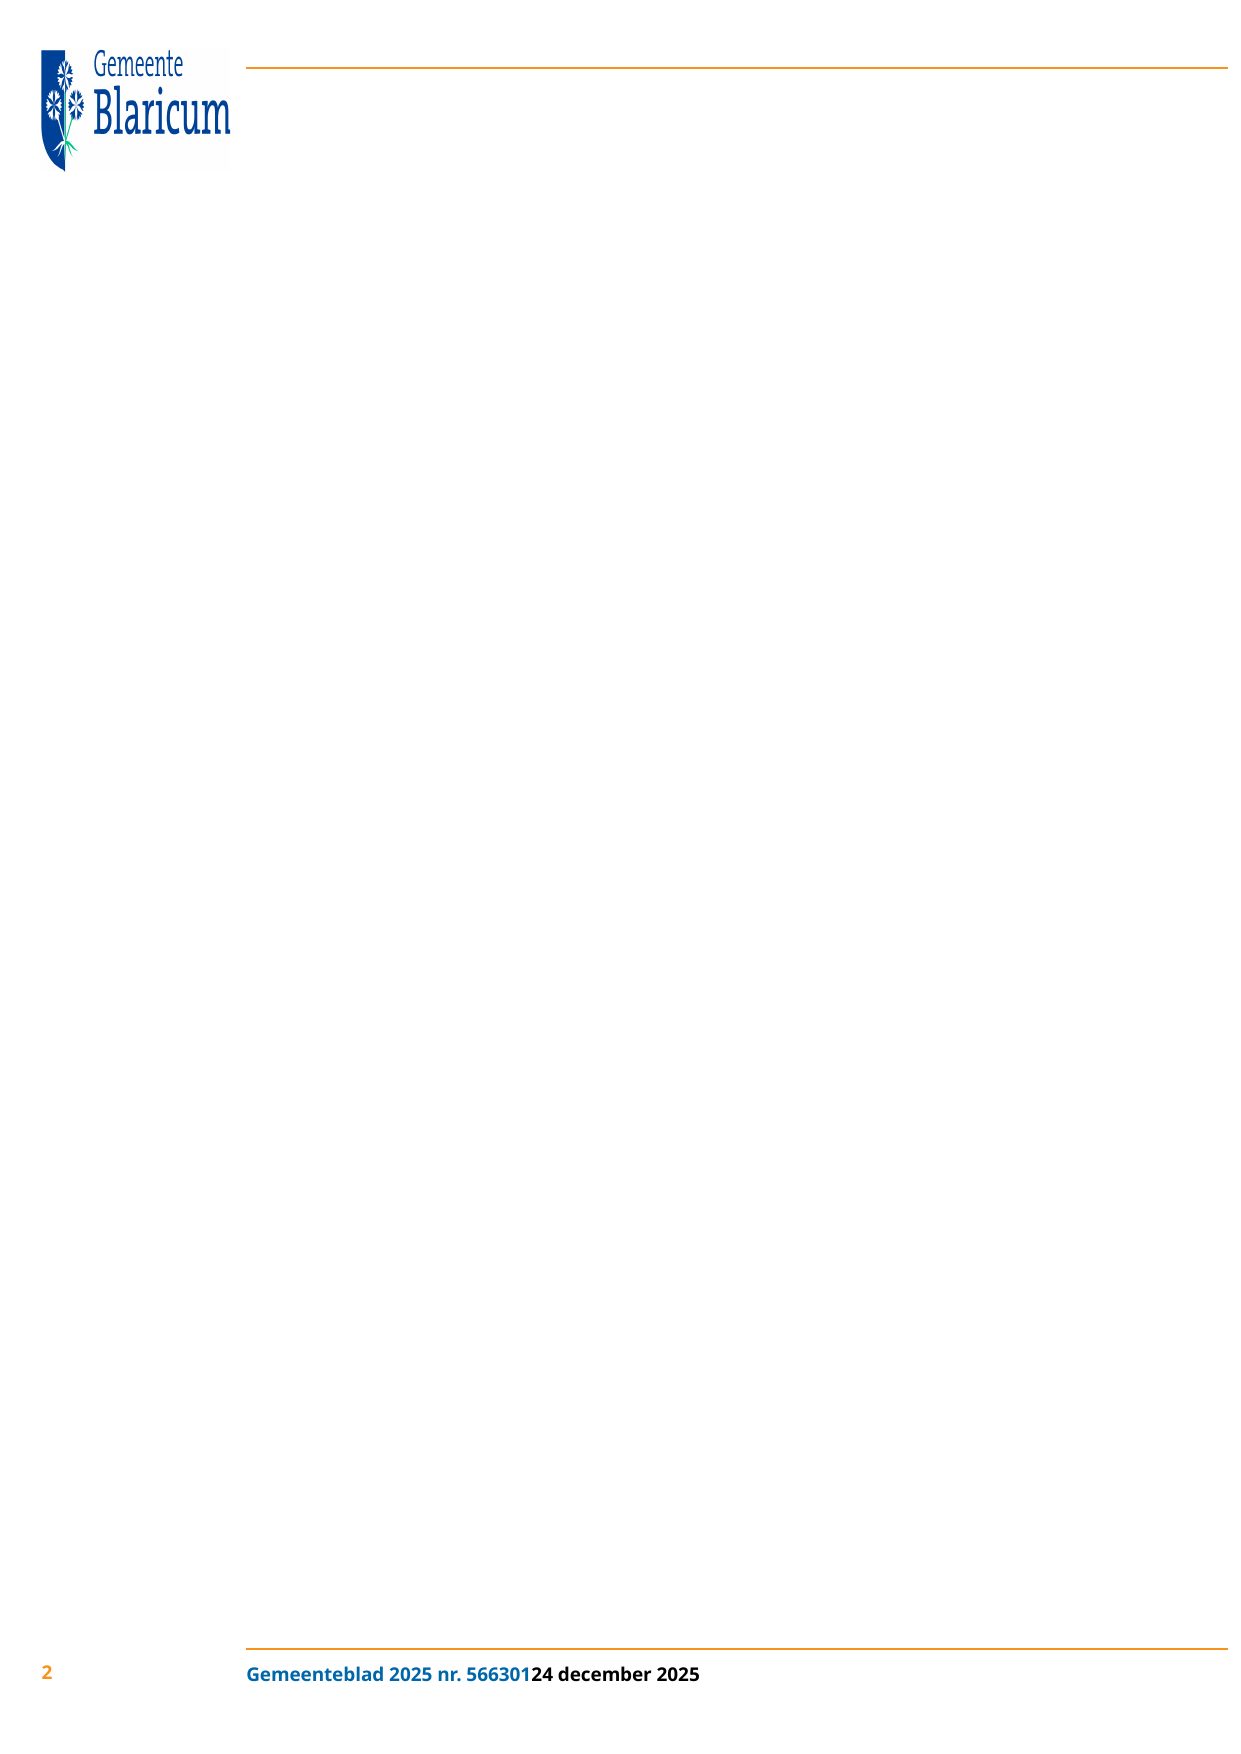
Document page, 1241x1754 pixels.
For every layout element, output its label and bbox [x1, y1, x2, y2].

picture [41, 47, 231, 172]
